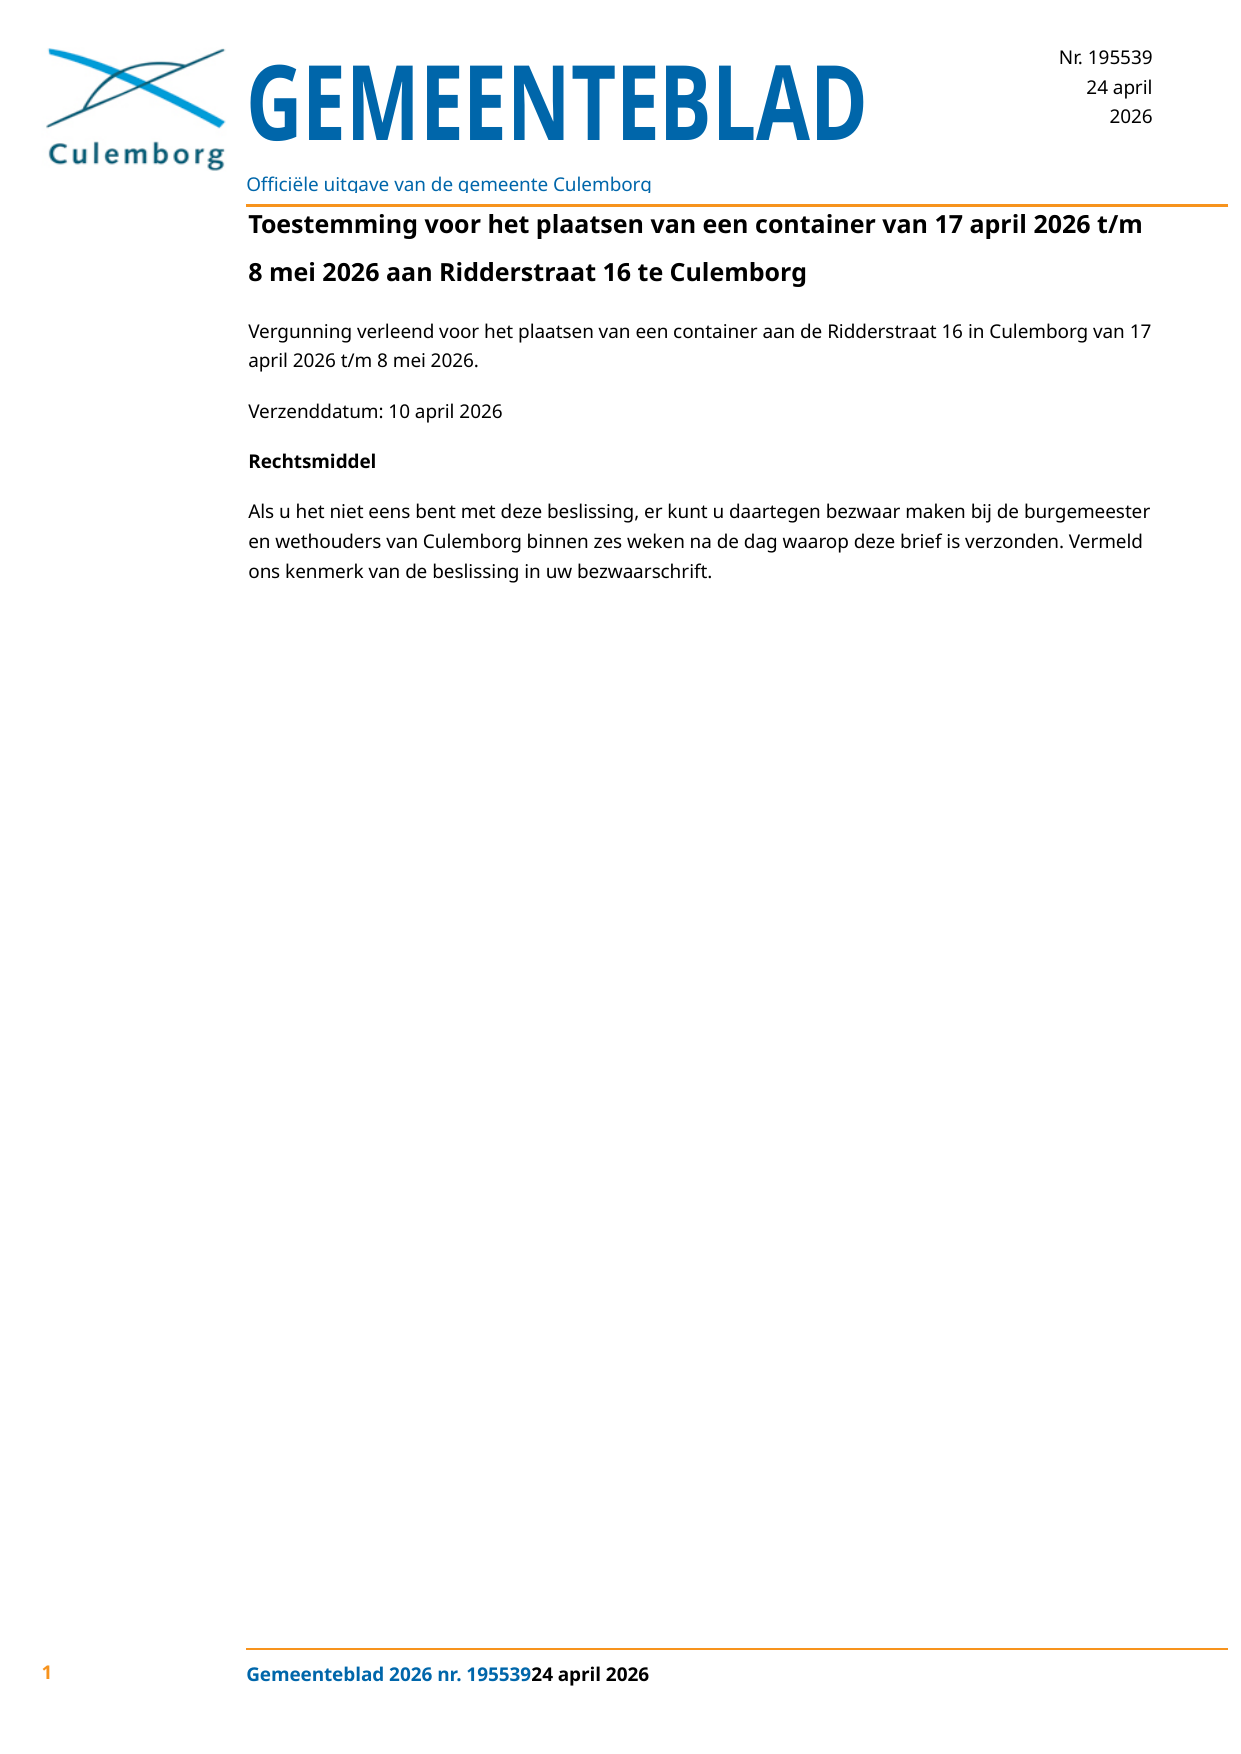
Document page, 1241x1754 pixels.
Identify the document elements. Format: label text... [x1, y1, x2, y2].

text Vergunning verleend voor het plaatsen van een container aan de Ridderstraat 16 in Culemborg van 17 april 2026 t/m 8 mei 2026. [248, 318, 1152, 373]
text Als u het niet eens bent met deze beslissing, er kunt u daartegen bezwaar maken bij de burgemeester en wethouders van Culemborg binnen zes weken na de dag waarop deze brief is verzonden. Vermeld ons kenmerk van de beslissing in uw bezwaarschrift. [248, 499, 1152, 584]
text Rechtsmiddel [248, 448, 1152, 474]
text Verzenddatum: 10 april 2026 [248, 398, 1152, 424]
text Toestemming voor het plaatsen van een container van 17 april 2026 t/m 8 mei 2026 aan Ridderstraat 16 te Culemborg [248, 207, 1152, 288]
picture [41, 47, 231, 172]
